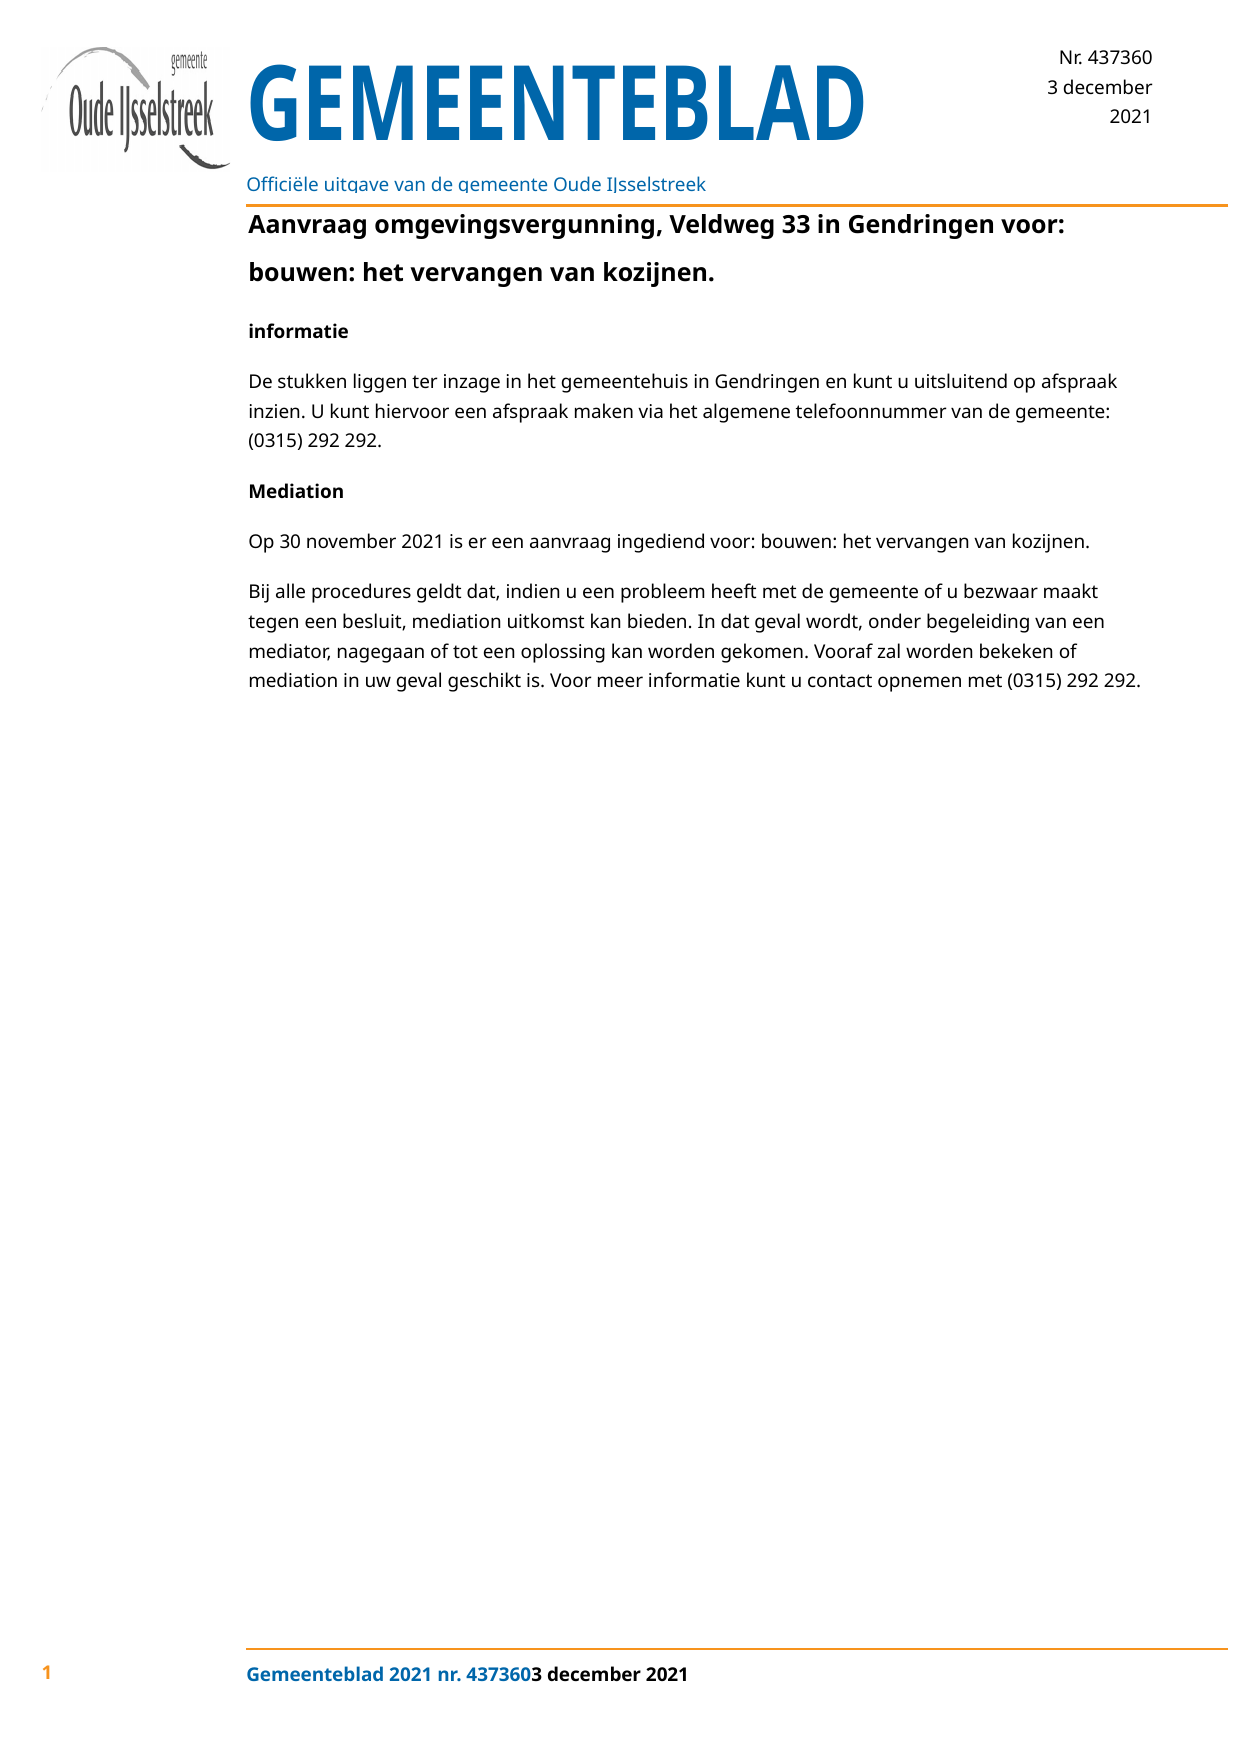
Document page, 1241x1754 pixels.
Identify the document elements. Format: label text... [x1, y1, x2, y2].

picture [41, 47, 231, 172]
text Mediation [248, 478, 1152, 504]
text informatie [248, 318, 1152, 344]
text De stukken liggen ter inzage in het gemeentehuis in Gendringen en kunt u uitsluitend op afspraak inzien. U kunt hiervoor een afspraak maken via het algemene telefoonnummer van de gemeente: (0315) 292 292. [248, 368, 1152, 453]
text Aanvraag omgevingsvergunning, Veldweg 33 in Gendringen voor: bouwen: het vervangen van kozijnen. [248, 207, 1152, 288]
text Op 30 november 2021 is er een aanvraag ingediend voor: bouwen: het vervangen van kozijnen. [248, 528, 1152, 554]
text Bij alle procedures geldt dat, indien u een probleem heeft met de gemeente of u bezwaar maakt tegen een besluit, mediation uitkomst kan bieden. In dat geval wordt, onder begeleiding van een mediator, nagegaan of tot een oplossing kan worden gekomen. Vooraf zal worden bekeken of mediation in uw geval geschikt is. Voor meer informatie kunt u contact opnemen met (0315) 292 292. [248, 579, 1152, 693]
